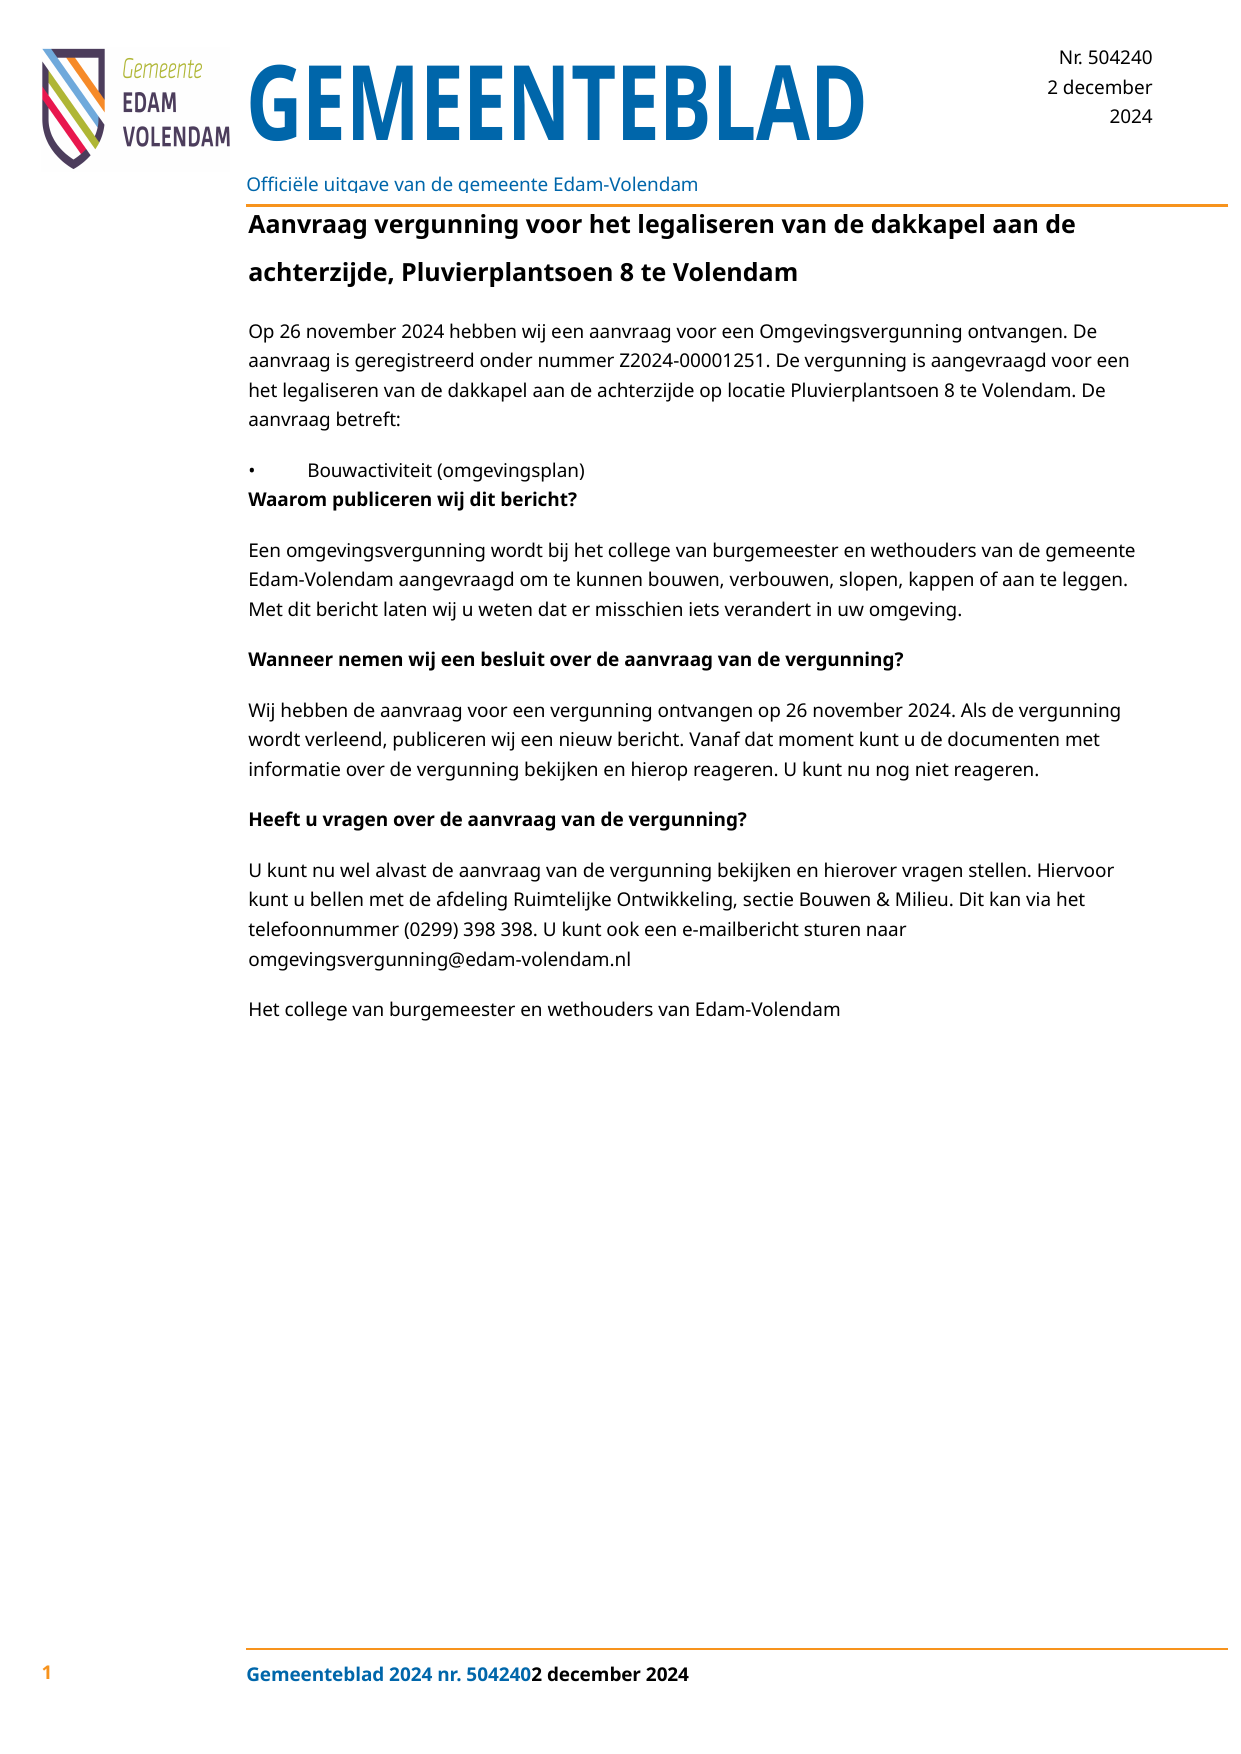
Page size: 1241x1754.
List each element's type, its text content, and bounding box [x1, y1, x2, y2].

text Een omgevingsvergunning wordt bij het college van burgemeester en wethouders van de gemeente Edam-Volendam aangevraagd om te kunnen bouwen, verbouwen, slopen, kappen of aan te leggen. Met dit bericht laten wij u weten dat er misschien iets verandert in uw omgeving. [248, 537, 1152, 622]
text Wanneer nemen wij een besluit over de aanvraag van de vergunning? [248, 647, 1152, 672]
text Waarom publiceren wij dit bericht? [248, 487, 1152, 512]
text Wij hebben de aanvraag voor een vergunning ontvangen op 26 november 2024. Als de vergunning wordt verleend, publiceren wij een nieuw bericht. Vanaf dat moment kunt u de documenten met informatie over de vergunning bekijken en hierop reageren. U kunt nu nog niet reageren. [248, 697, 1152, 782]
text Heeft u vragen over de aanvraag van de vergunning? [248, 807, 1152, 832]
list Bouwactiviteit (omgevingsplan) [248, 457, 1152, 483]
picture [41, 47, 231, 172]
text U kunt nu wel alvast de aanvraag van de vergunning bekijken en hierover vragen stellen. Hiervoor kunt u bellen met de afdeling Ruimtelijke Ontwikkeling, sectie Bouwen & Milieu. Dit kan via het telefoonnummer (0299) 398 398. U kunt ook een e-mailbericht sturen naar omgevingsvergunning@edam-volendam.nl [248, 857, 1152, 972]
text Aanvraag vergunning voor het legaliseren van de dakkapel aan de achterzijde, Pluvierplantsoen 8 te Volendam [248, 207, 1152, 288]
text Op 26 november 2024 hebben wij een aanvraag voor een Omgevingsvergunning ontvangen. De aanvraag is geregistreerd onder nummer Z2024-00001251. De vergunning is aangevraagd voor een het legaliseren van de dakkapel aan de achterzijde op locatie Pluvierplantsoen 8 te Volendam. De aanvraag betreft: [248, 318, 1152, 432]
text Het college van burgemeester en wethouders van Edam-Volendam [248, 996, 1152, 1022]
